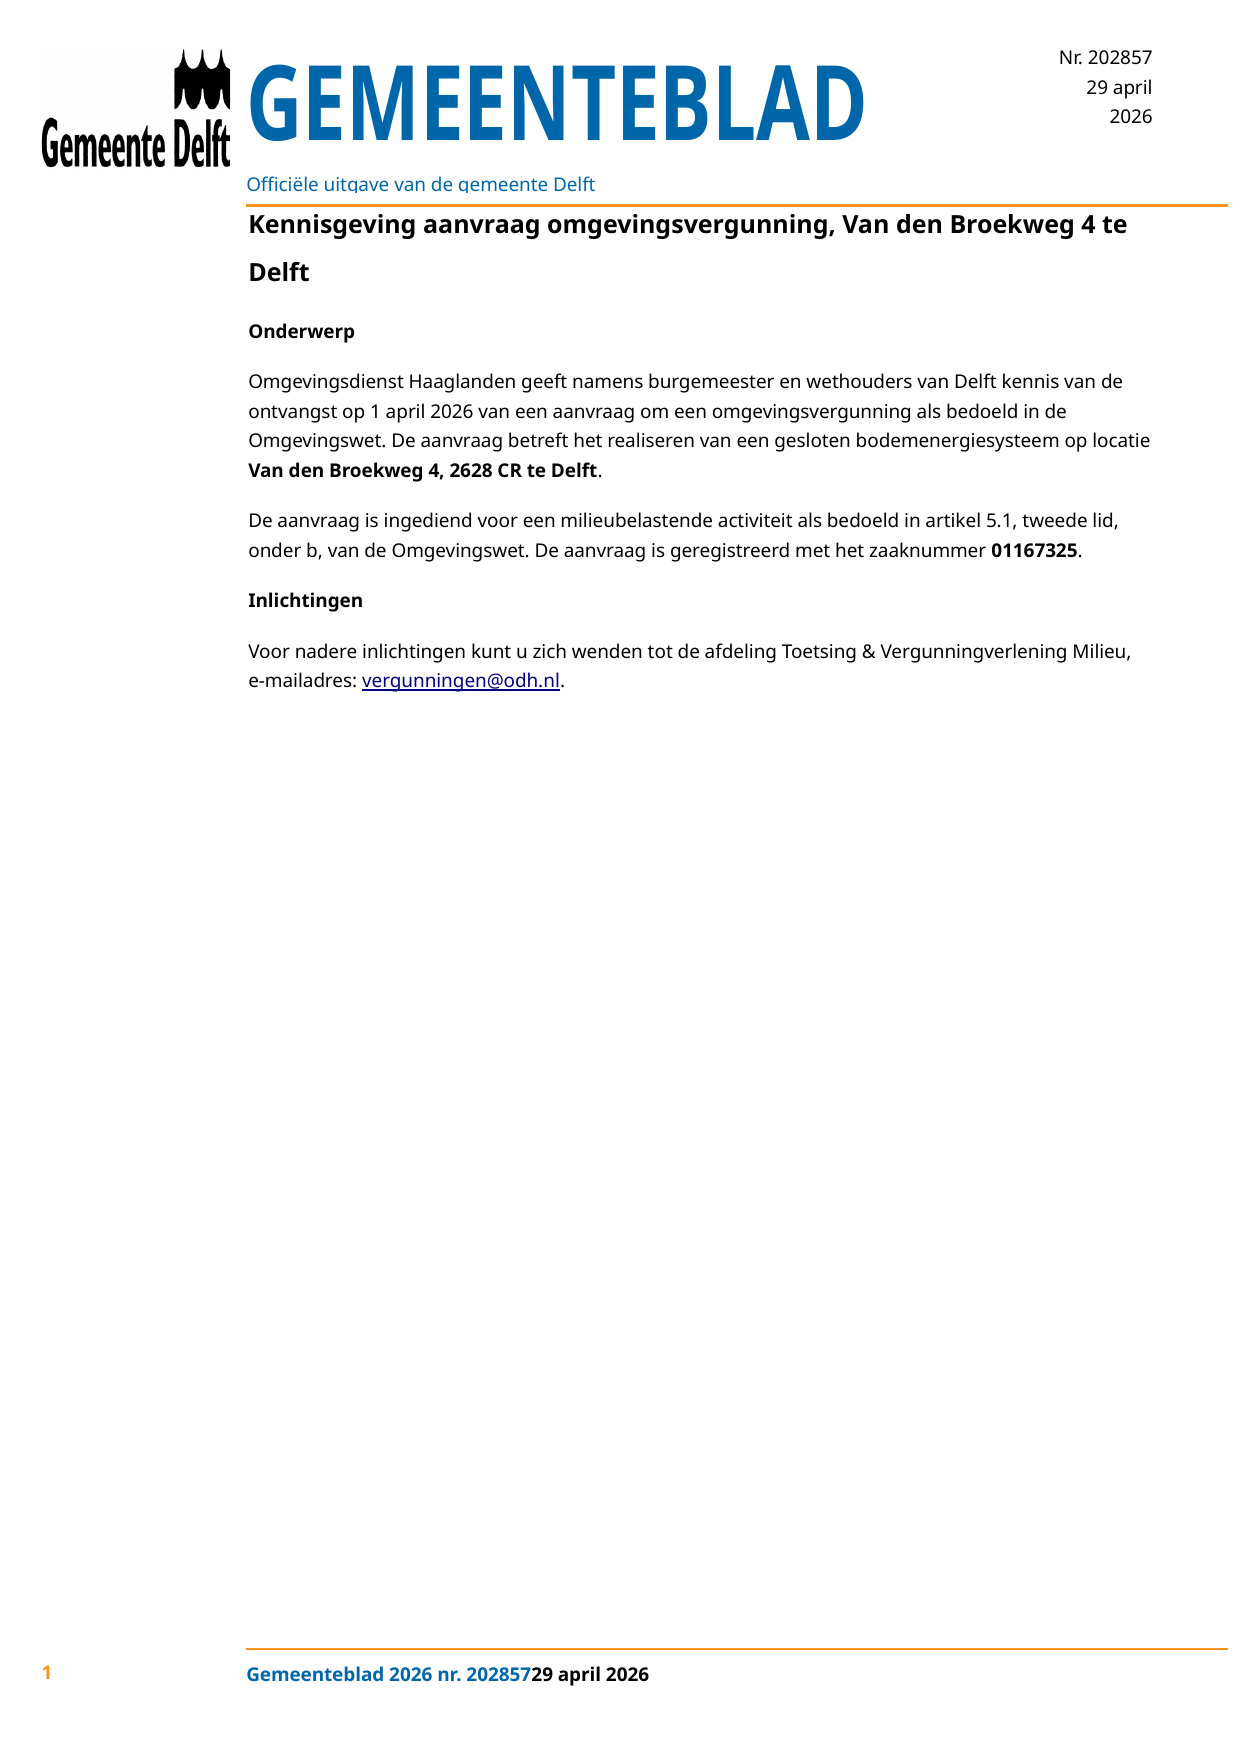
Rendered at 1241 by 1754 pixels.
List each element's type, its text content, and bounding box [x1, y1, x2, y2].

text Kennisgeving aanvraag omgevingsvergunning, Van den Broekweg 4 te Delft [248, 207, 1152, 288]
text Onderwerp [248, 318, 1152, 344]
picture [41, 47, 231, 172]
text Inlichtingen [248, 587, 1152, 613]
text Omgevingsdienst Haaglanden geeft namens burgemeester en wethouders van Delft kennis van de ontvangst op 1 april 2026 van een aanvraag om een omgevingsvergunning als bedoeld in de Omgevingswet. De aanvraag betreft het realiseren van een gesloten bodemenergiesysteem op locatie Van den Broekweg 4, 2628 CR te Delft. [248, 368, 1152, 483]
text Voor nadere inlichtingen kunt u zich wenden tot de afdeling Toetsing & Vergunningverlening Milieu, e-mailadres: vergunningen@odh.nl. [248, 638, 1152, 693]
text De aanvraag is ingediend voor een milieubelastende activiteit als bedoeld in artikel 5.1, tweede lid, onder b, van de Omgevingswet. De aanvraag is geregistreerd met het zaaknummer 01167325. [248, 507, 1152, 563]
